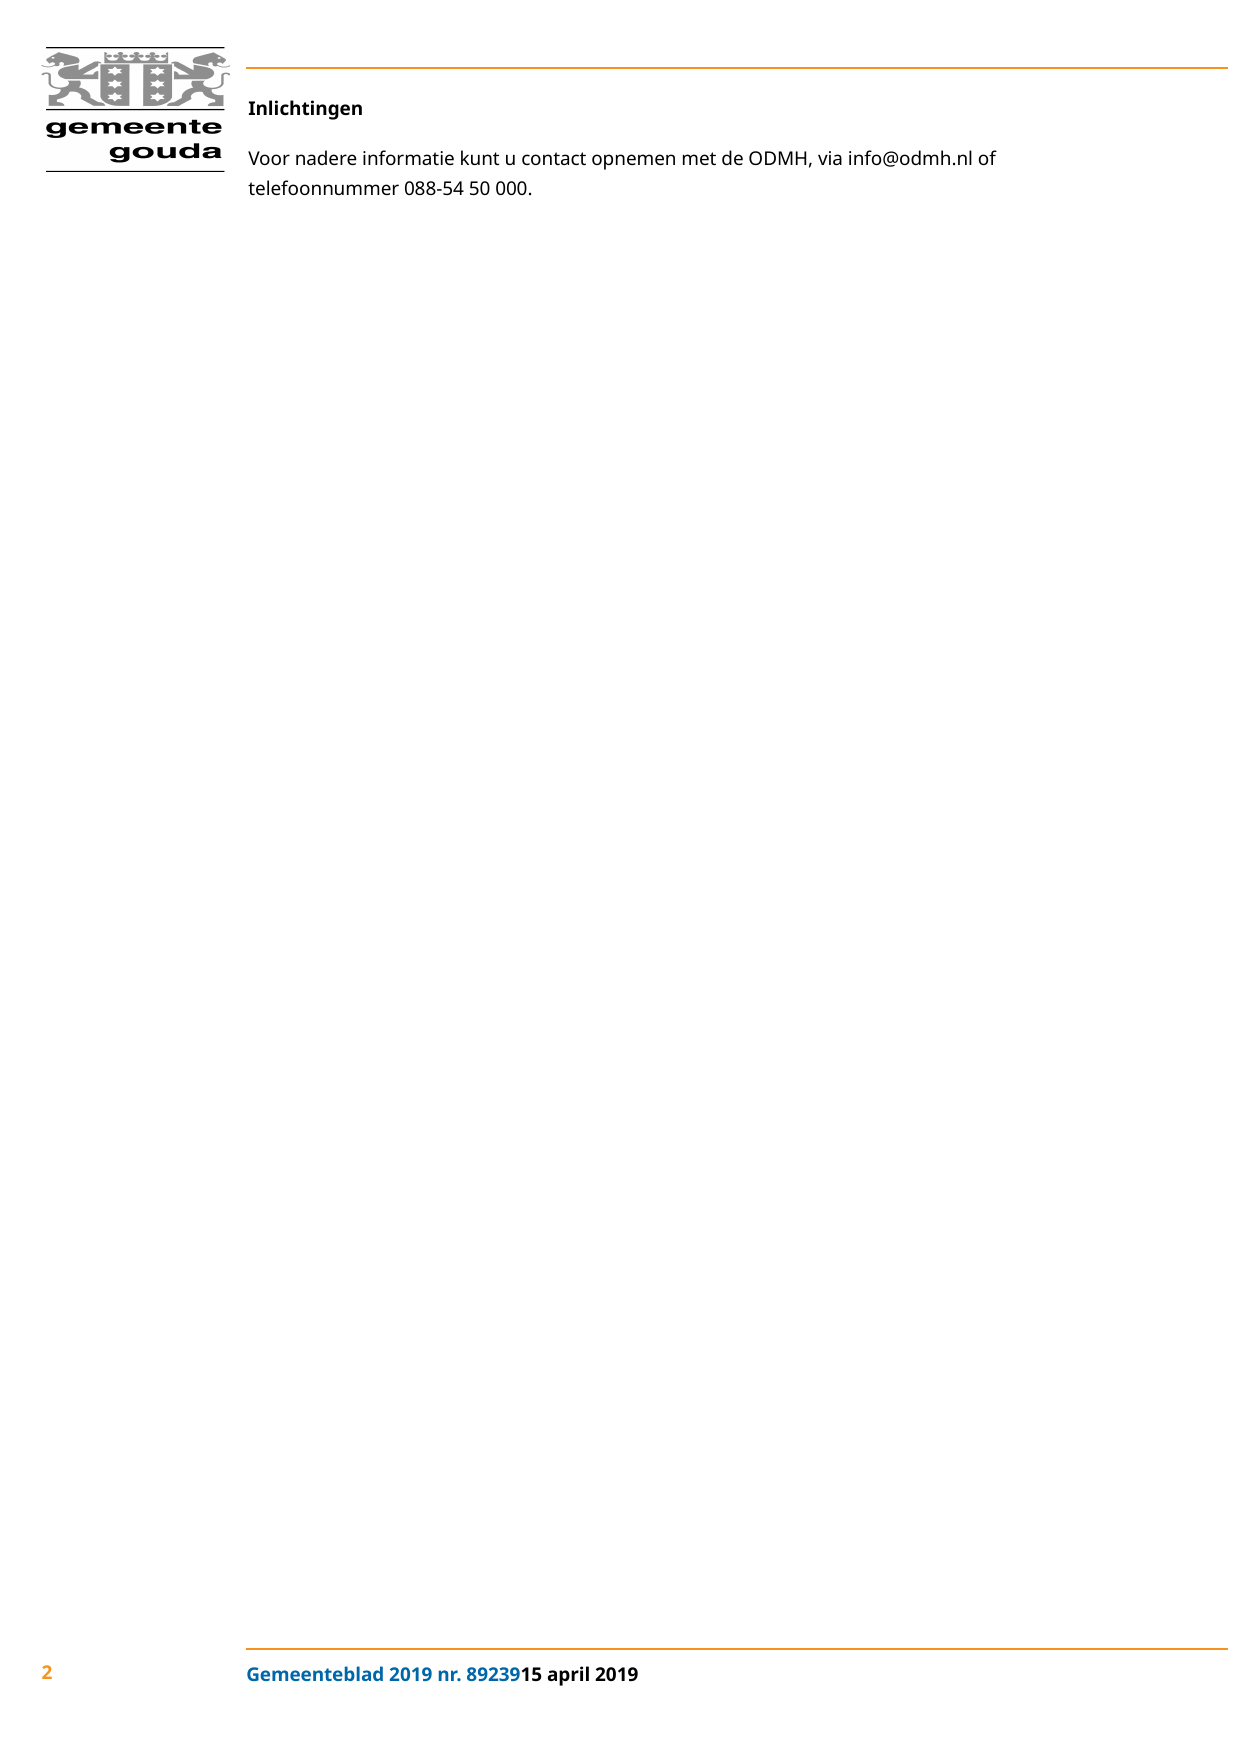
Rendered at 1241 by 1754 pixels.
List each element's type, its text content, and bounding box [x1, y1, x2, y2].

text Voor nadere informatie kunt u contact opnemen met de ODMH, via info@odmh.nl of telefoonnummer 088-54 50 000. [248, 145, 1152, 201]
text Inlichtingen [248, 95, 1152, 121]
picture [41, 47, 231, 172]
